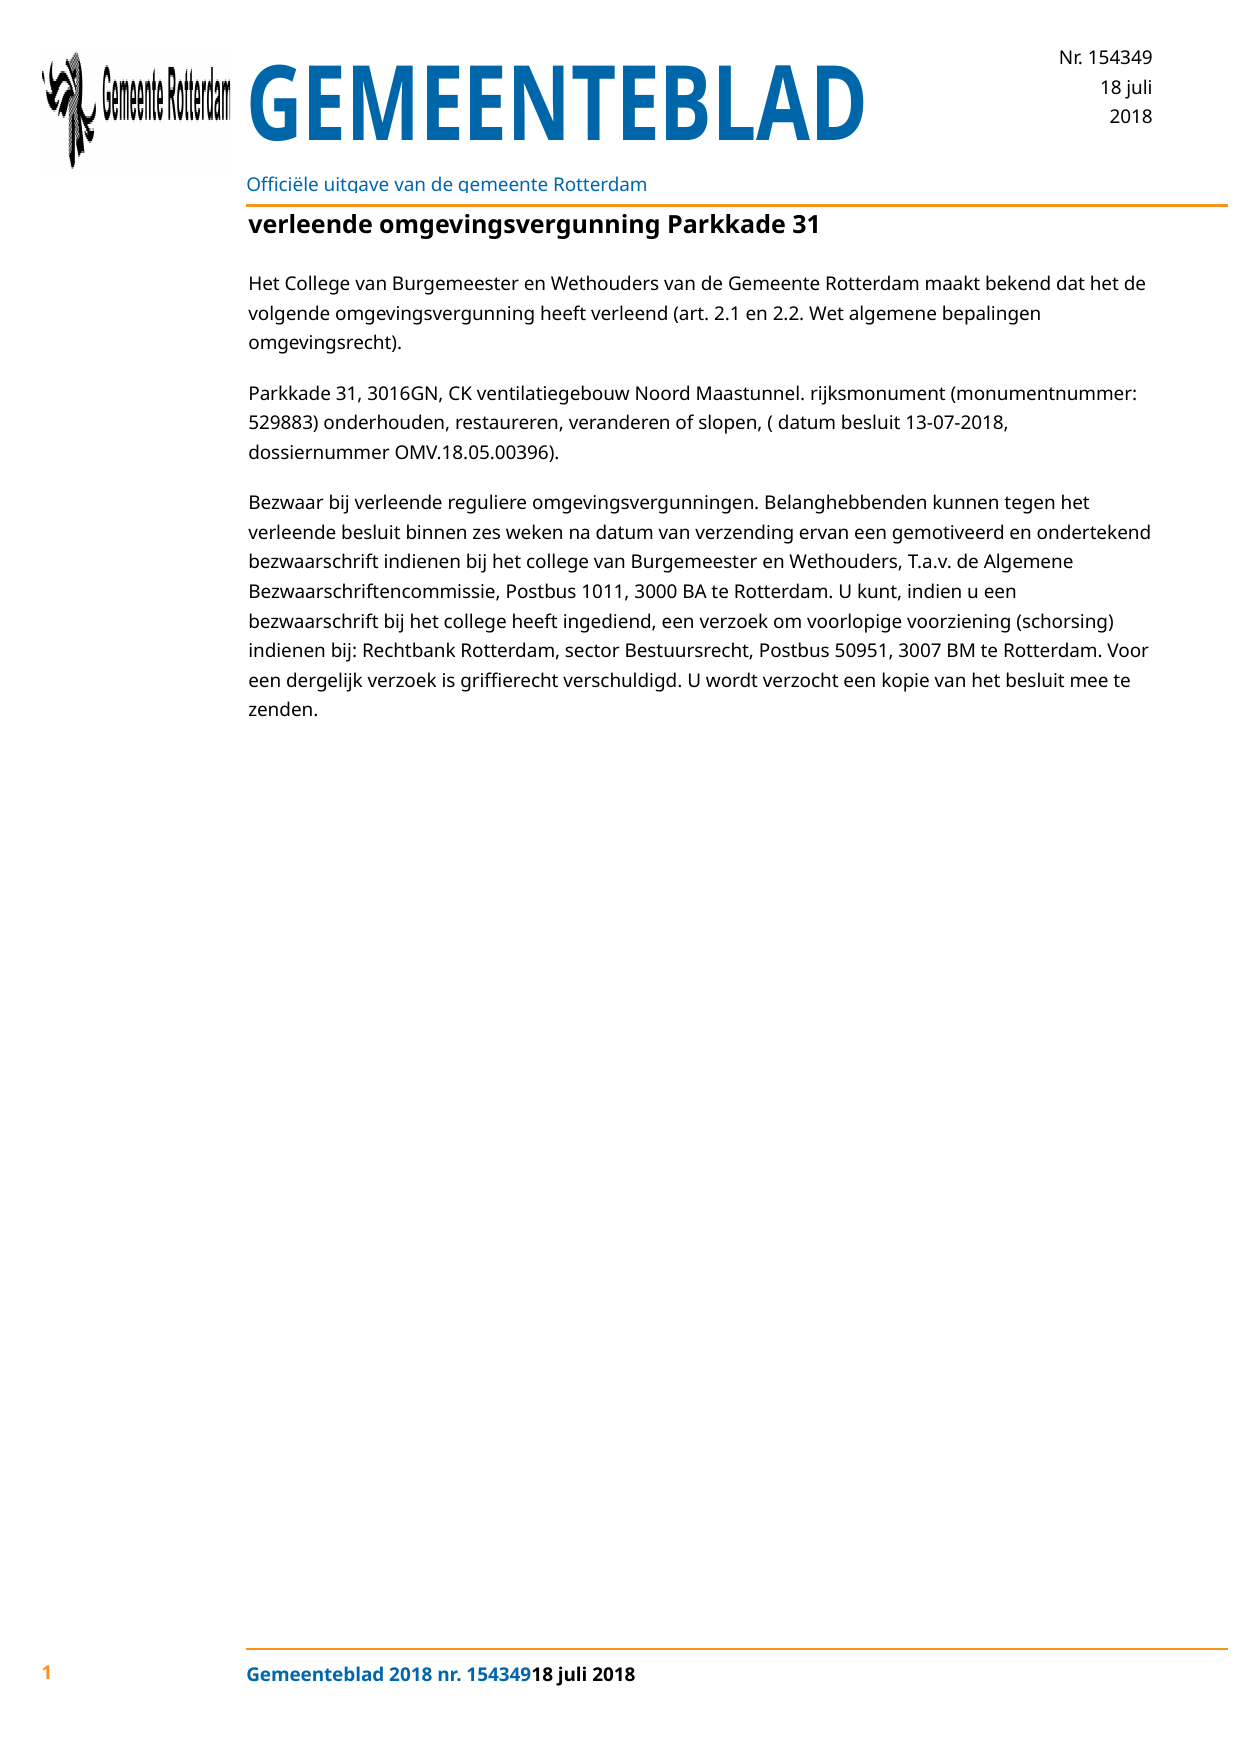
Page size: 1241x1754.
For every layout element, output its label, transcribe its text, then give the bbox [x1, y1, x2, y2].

text Het College van Burgemeester en Wethouders van de Gemeente Rotterdam maakt bekend dat het de volgende omgevingsvergunning heeft verleend (art. 2.1 en 2.2. Wet algemene bepalingen omgevingsrecht). [248, 270, 1152, 355]
text Parkkade 31, 3016GN, CK ventilatiegebouw Noord Maastunnel. rijksmonument (monumentnummer: 529883) onderhouden, restaureren, veranderen of slopen, ( datum besluit 13-07-2018, dossiernummer OMV.18.05.00396). [248, 380, 1152, 465]
picture [41, 47, 231, 172]
text Bezwaar bij verleende reguliere omgevingsvergunningen. Belanghebbenden kunnen tegen het verleende besluit binnen zes weken na datum van verzending ervan een gemotiveerd en ondertekend bezwaarschrift indienen bij het college van Burgemeester en Wethouders, T.a.v. de Algemene Bezwaarschriftencommissie, Postbus 1011, 3000 BA te Rotterdam. U kunt, indien u een bezwaarschrift bij het college heeft ingediend, een verzoek om voorlopige voorziening (schorsing) indienen bij: Rechtbank Rotterdam, sector Bestuursrecht, Postbus 50951, 3007 BM te Rotterdam. Voor een dergelijk verzoek is griffierecht verschuldigd. U wordt verzocht een kopie van het besluit mee te zenden. [248, 489, 1152, 722]
text verleende omgevingsvergunning Parkkade 31 [248, 207, 1152, 241]
